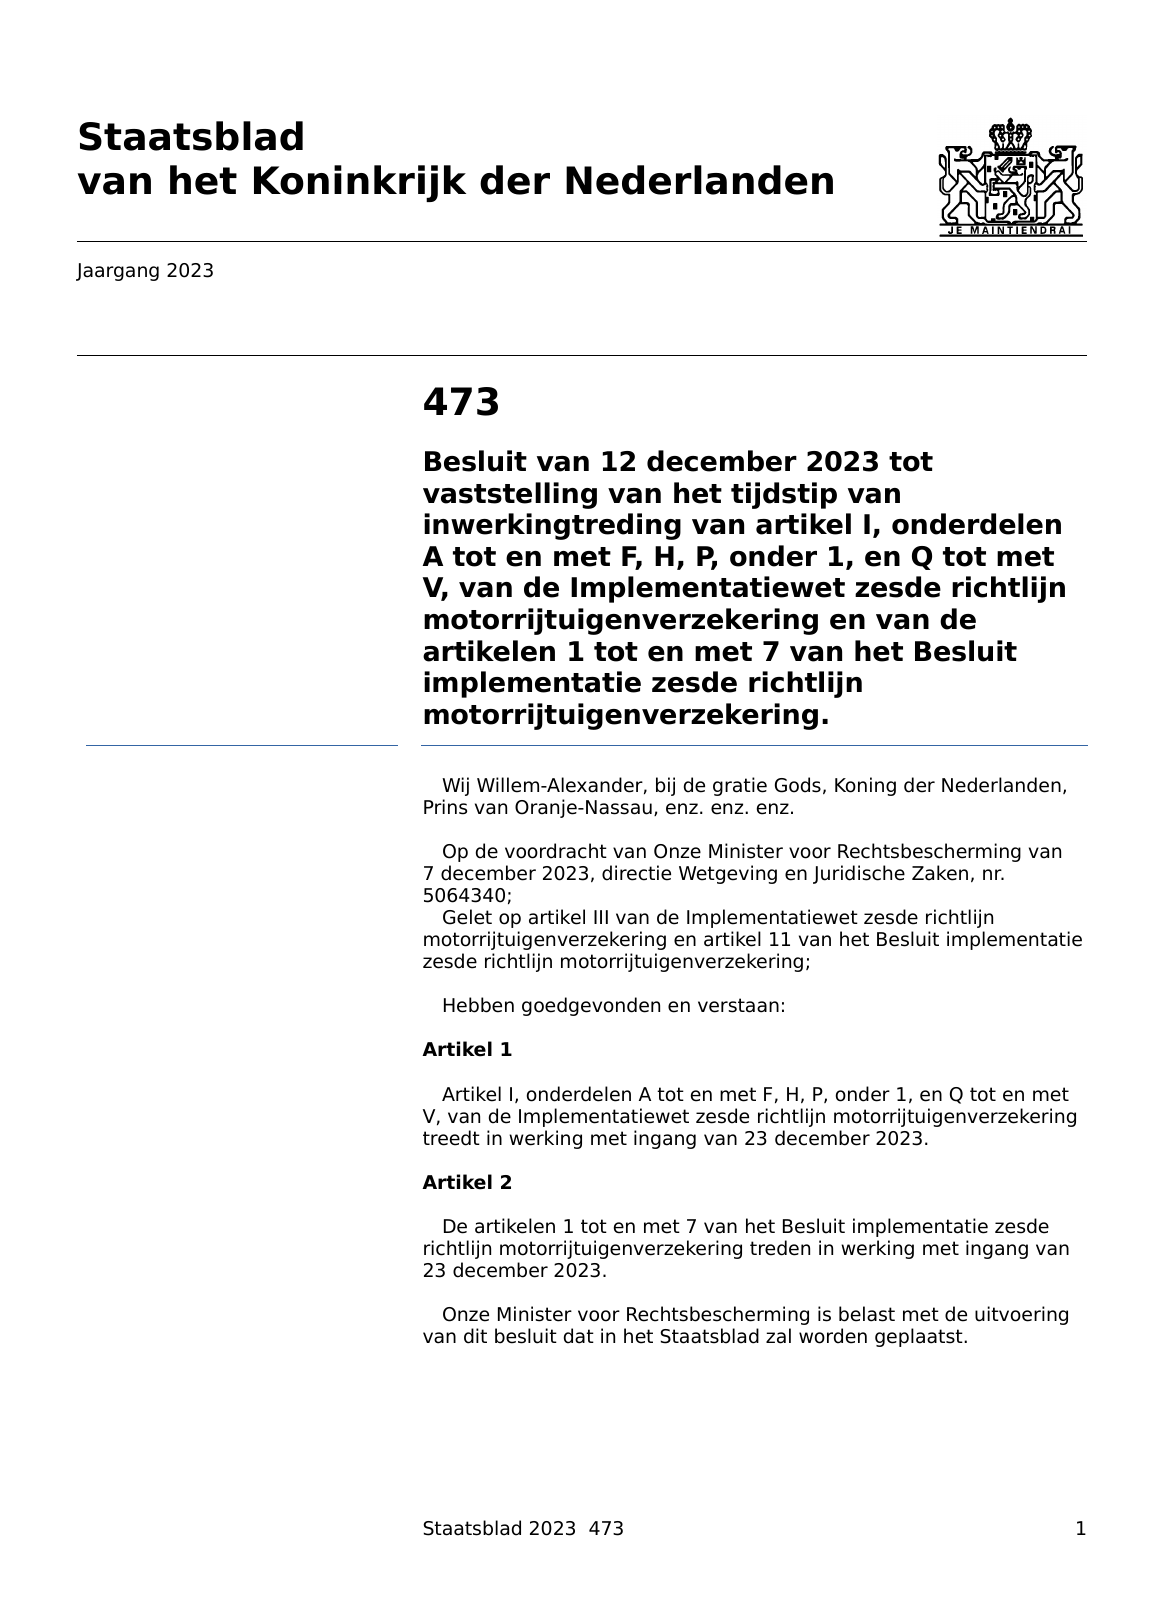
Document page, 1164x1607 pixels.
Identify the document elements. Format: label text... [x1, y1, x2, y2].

text Onze Minister voor Rechtsbescherming is belast met de uitvoering van dit besluit dat in het Staatsblad zal worden geplaatst. [422, 1304, 1087, 1348]
text Gelet op artikel III van de Implementatiewet zesde richtlijn motorrijtuigenverzekering en artikel 11 van het Besluit implementatie zesde richtlijn motorrijtuigenverzekering; [422, 907, 1087, 973]
subtitle 473 [422, 381, 1087, 424]
subtitle Artikel 1 [422, 1039, 1087, 1061]
text Op de voordracht van Onze Minister voor Rechtsbescherming van 7 december 2023, directie Wetgeving en Juridische Zaken, nr. 5064340; [422, 841, 1087, 907]
text Hebben goedgevonden en verstaan: [422, 995, 1087, 1017]
text Besluit van 12 december 2023 tot vaststelling van het tijdstip van inwerkingtreding van artikel I, onderdelen A tot en met F, H, P, onder 1, en Q tot met V, van de Implementatiewet zesde richtlijn motorrijtuigenverzekering en van de artikelen 1 tot en met 7 van het Besluit implementatie zesde richtlijn motorrijtuigenverzekering. [422, 447, 1087, 731]
table_cell Jaargang 2023 [77, 242, 1087, 355]
text Artikel I, onderdelen A tot en met F, H, P, onder 1, en Q tot en met V, van de Implementatiewet zesde richtlijn motorrijtuigenverzekering treedt in werking met ingang van 23 december 2023. [422, 1083, 1087, 1149]
table_header [886, 100, 1087, 241]
text De artikelen 1 tot en met 7 van het Besluit implementatie zesde richtlijn motorrijtuigenverzekering treden in werking met ingang van 23 december 2023. [422, 1216, 1087, 1282]
picture [936, 115, 1087, 240]
subtitle Artikel 2 [422, 1172, 1087, 1194]
table_header Staatsblad van het Koninkrijk der Nederlanden [77, 100, 886, 241]
text Wij Willem-Alexander, bij de gratie Gods, Koning der Nederlanden, Prins van Oranje-Nassau, enz. enz. enz. [422, 775, 1087, 819]
